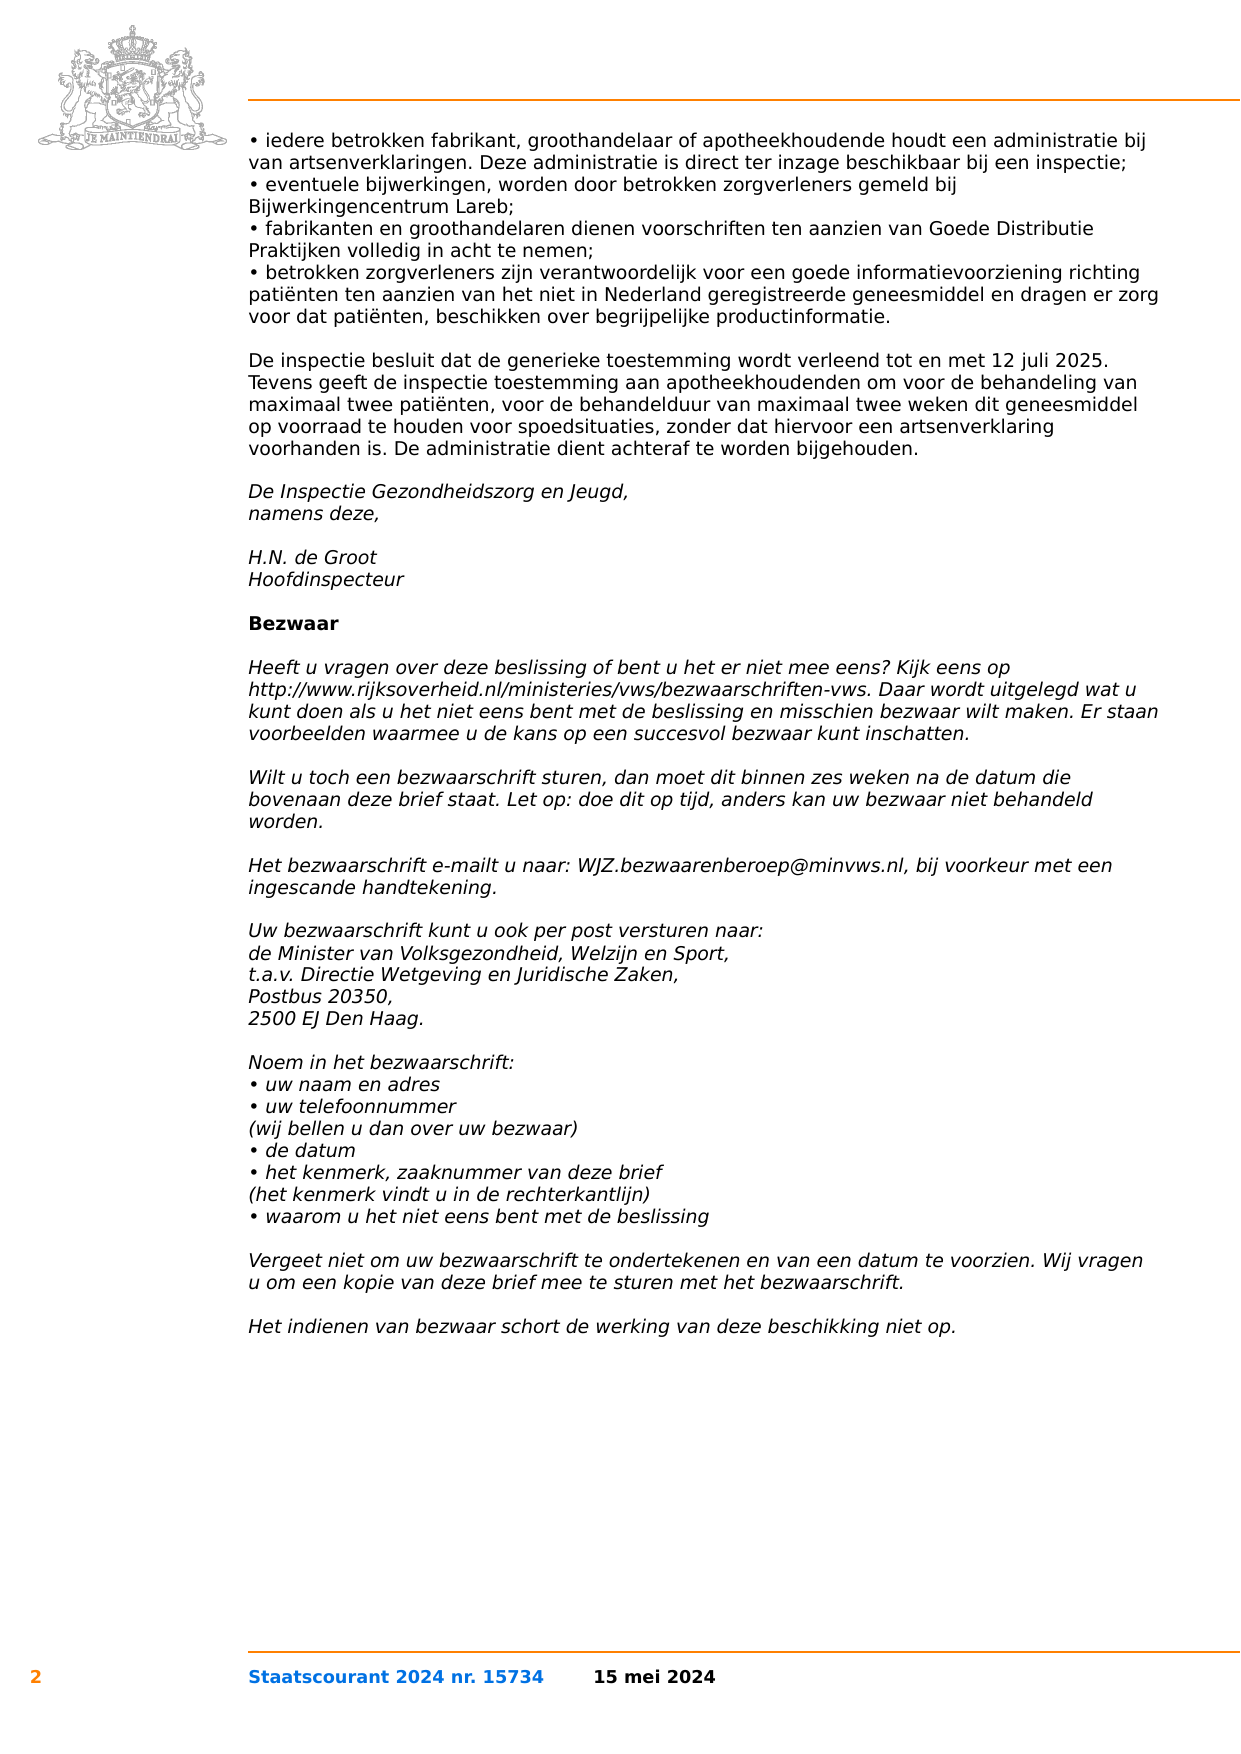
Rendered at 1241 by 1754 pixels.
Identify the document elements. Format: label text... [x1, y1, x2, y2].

text t.a.v. Directie Wetgeving en Juridische Zaken, [248, 964, 1163, 986]
text • uw naam en adres [248, 1074, 1163, 1096]
text • het kenmerk, zaaknummer van deze brief [248, 1162, 1163, 1184]
text De Inspectie Gezondheidszorg en Jeugd, namens deze, H.N. de Groot Hoofdinspecteur [248, 481, 1163, 591]
text • waarom u het niet eens bent met de beslissing [248, 1206, 1163, 1228]
text • fabrikanten en groothandelaren dienen voorschriften ten aanzien van Goede Distributie Praktijken volledig in acht te nemen; [248, 218, 1163, 262]
text Het bezwaarschrift e-mailt u naar: WJZ.bezwaarenberoep@minvws.nl, bij voorkeur met een ingescande handtekening. [248, 854, 1163, 898]
text 2500 EJ Den Haag. [248, 1008, 1163, 1030]
text De inspectie besluit dat de generieke toestemming wordt verleend tot en met 12 juli 2025. Tevens geeft de inspectie toestemming aan apotheekhoudenden om voor de behandeling van maximaal twee patiënten, voor de behandelduur van maximaal twee weken dit geneesmiddel op voorraad te houden voor spoedsituaties, zonder dat hiervoor een artsenverklaring voorhanden is. De administratie dient achteraf te worden bijgehouden. [248, 349, 1163, 459]
text Postbus 20350, [248, 986, 1163, 1008]
text Vergeet niet om uw bezwaarschrift te ondertekenen en van een datum te voorzien. Wij vragen u om een kopie van deze brief mee te sturen met het bezwaarschrift. [248, 1250, 1163, 1294]
text (wij bellen u dan over uw bezwaar) [248, 1118, 1163, 1140]
text Uw bezwaarschrift kunt u ook per post versturen naar: [248, 920, 1163, 942]
text • iedere betrokken fabrikant, groothandelaar of apotheekhoudende houdt een administratie bij van artsenverklaringen. Deze administratie is direct ter inzage beschikbaar bij een inspectie; [248, 130, 1163, 174]
text • uw telefoonnummer [248, 1096, 1163, 1118]
picture [38, 25, 227, 150]
text Wilt u toch een bezwaarschrift sturen, dan moet dit binnen zes weken na de datum die bovenaan deze brief staat. Let op: doe dit op tijd, anders kan uw bezwaar niet behandeld worden. [248, 767, 1163, 833]
text Bezwaar [248, 613, 1163, 635]
text • betrokken zorgverleners zijn verantwoordelijk voor een goede informatievoorziening richting patiënten ten aanzien van het niet in Nederland geregistreerde geneesmiddel en dragen er zorg voor dat patiënten, beschikken over begrijpelijke productinformatie. [248, 262, 1163, 328]
text (het kenmerk vindt u in de rechterkantlijn) [248, 1184, 1163, 1206]
text • de datum [248, 1140, 1163, 1162]
text Heeft u vragen over deze beslissing of bent u het er niet mee eens? Kijk eens op http://www.rijksoverheid.nl/ministeries/vws/bezwaarschriften-vws. Daar wordt uitgelegd wat u kunt doen als u het niet eens bent met de beslissing en misschien bezwaar wilt maken. Er staan voorbeelden waarmee u de kans op een succesvol bezwaar kunt inschatten. [248, 657, 1163, 745]
text Het indienen van bezwaar schort de werking van deze beschikking niet op. [248, 1316, 1163, 1338]
text de Minister van Volksgezondheid, Welzijn en Sport, [248, 942, 1163, 964]
text Noem in het bezwaarschrift: [248, 1052, 1163, 1074]
text • eventuele bijwerkingen, worden door betrokken zorgverleners gemeld bij Bijwerkingencentrum Lareb; [248, 174, 1163, 218]
